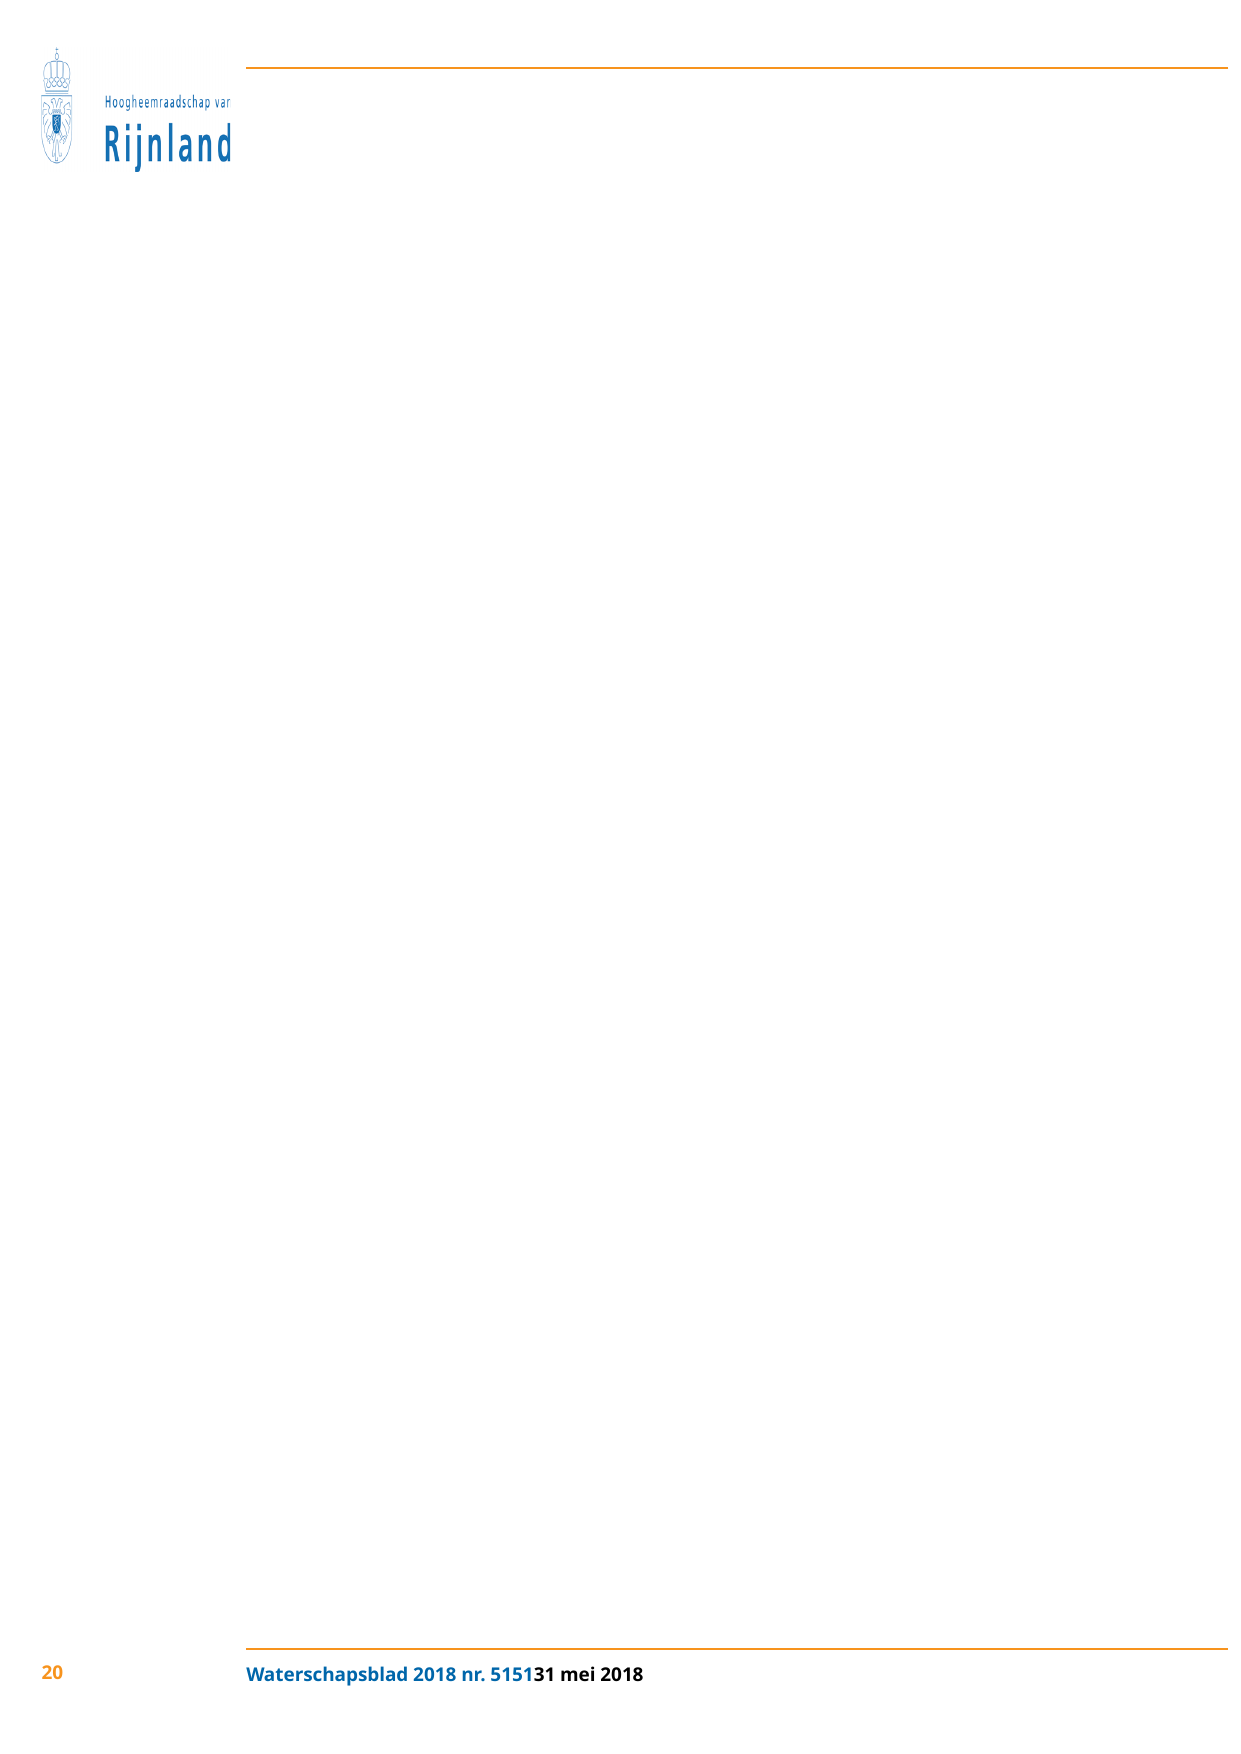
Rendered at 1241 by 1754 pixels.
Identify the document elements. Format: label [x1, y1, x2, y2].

picture [41, 47, 231, 172]
